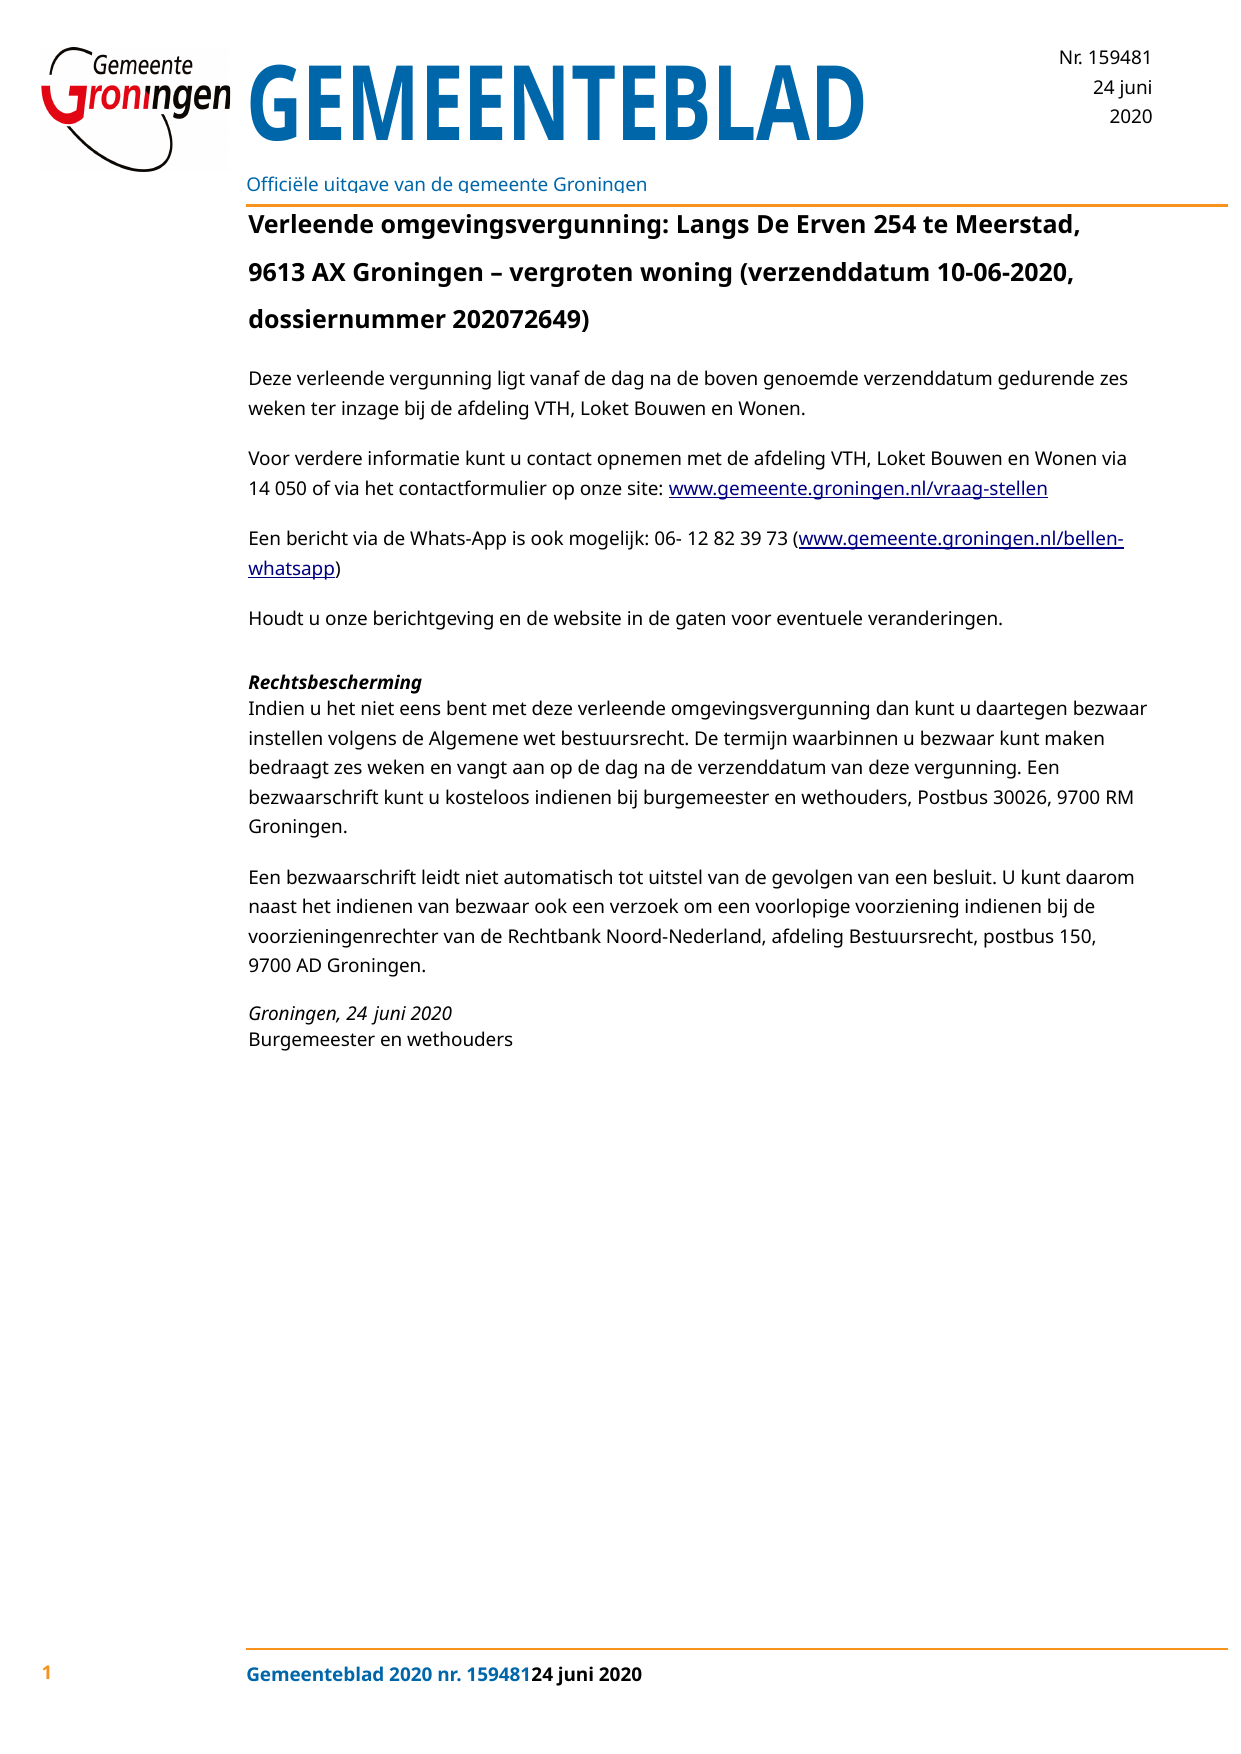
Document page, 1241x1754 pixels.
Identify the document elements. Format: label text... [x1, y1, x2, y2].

text Voor verdere informatie kunt u contact opnemen met de afdeling VTH, Loket Bouwen en Wonen via 14 050 of via het contactformulier op onze site: www.gemeente.groningen.nl/vraag-stellen [248, 446, 1152, 501]
text Een bericht via de Whats-App is ook mogelijk: 06- 12 82 39 73 (www.gemeente.groningen.nl/bellen-whatsapp) [248, 526, 1152, 581]
text Indien u het niet eens bent met deze verleende omgevingsvergunning dan kunt u daartegen bezwaar instellen volgens de Algemene wet bestuursrecht. De termijn waarbinnen u bezwaar kunt maken bedraagt zes weken en vangt aan op de dag na de verzenddatum van deze vergunning. Een bezwaarschrift kunt u kosteloos indienen bij burgemeester en wethouders, Postbus 30026, 9700 RM Groningen. [248, 695, 1152, 839]
text Groningen, 24 juni 2020 [248, 1001, 1152, 1026]
text Houdt u onze berichtgeving en de website in de gaten voor eventuele veranderingen. [248, 606, 1152, 631]
text Burgemeester en wethouders [248, 1026, 1152, 1052]
text Een bezwaarschrift leidt niet automatisch tot uitstel van de gevolgen van een besluit. U kunt daarom naast het indienen van bezwaar ook een verzoek om een voorlopige voorziening indienen bij de voorzieningenrechter van de Rechtbank Noord-Nederland, afdeling Bestuursrecht, postbus 150, 9700 AD Groningen. [248, 864, 1152, 978]
text Deze verleende vergunning ligt vanaf de dag na de boven genoemde verzenddatum gedurende zes weken ter inzage bij de afdeling VTH, Loket Bouwen en Wonen. [248, 366, 1152, 421]
picture [41, 47, 231, 172]
text Verleende omgevingsvergunning: Langs De Erven 254 te Meerstad, 9613 AX Groningen – vergroten woning (verzenddatum 10-06-2020, dossiernummer 202072649) [248, 207, 1152, 336]
text Rechtsbescherming [248, 669, 1152, 695]
